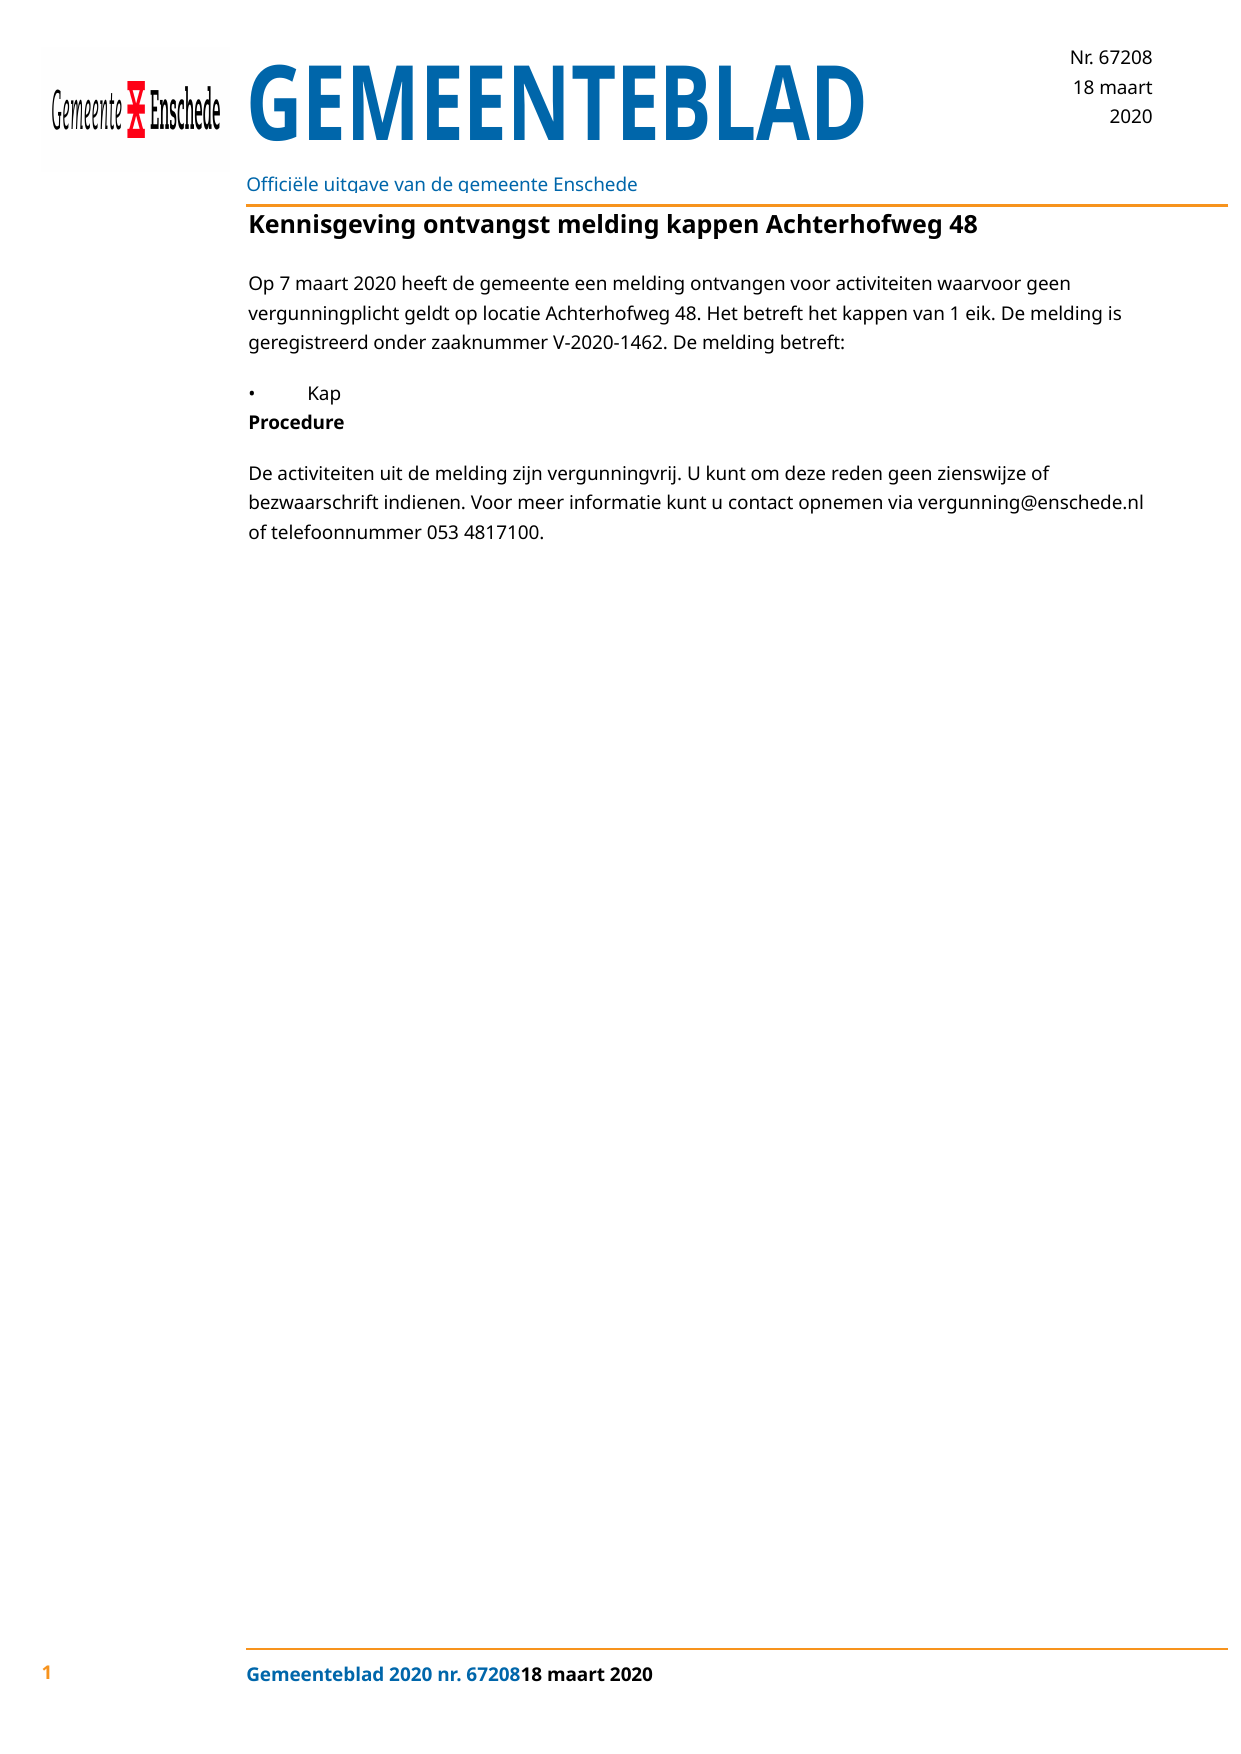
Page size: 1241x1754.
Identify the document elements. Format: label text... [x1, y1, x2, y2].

picture [41, 47, 231, 172]
text Kennisgeving ontvangst melding kappen Achterhofweg 48 [248, 207, 1152, 241]
list Kap [248, 380, 1152, 406]
text De activiteiten uit de melding zijn vergunningvrij. U kunt om deze reden geen zienswijze of bezwaarschrift indienen. Voor meer informatie kunt u contact opnemen via vergunning@enschede.nl of telefoonnummer 053 4817100. [248, 460, 1152, 545]
text Procedure [248, 409, 1152, 435]
text Op 7 maart 2020 heeft de gemeente een melding ontvangen voor activiteiten waarvoor geen vergunningplicht geldt op locatie Achterhofweg 48. Het betreft het kappen van 1 eik. De melding is geregistreerd onder zaaknummer V-2020-1462. De melding betreft: [248, 270, 1152, 355]
